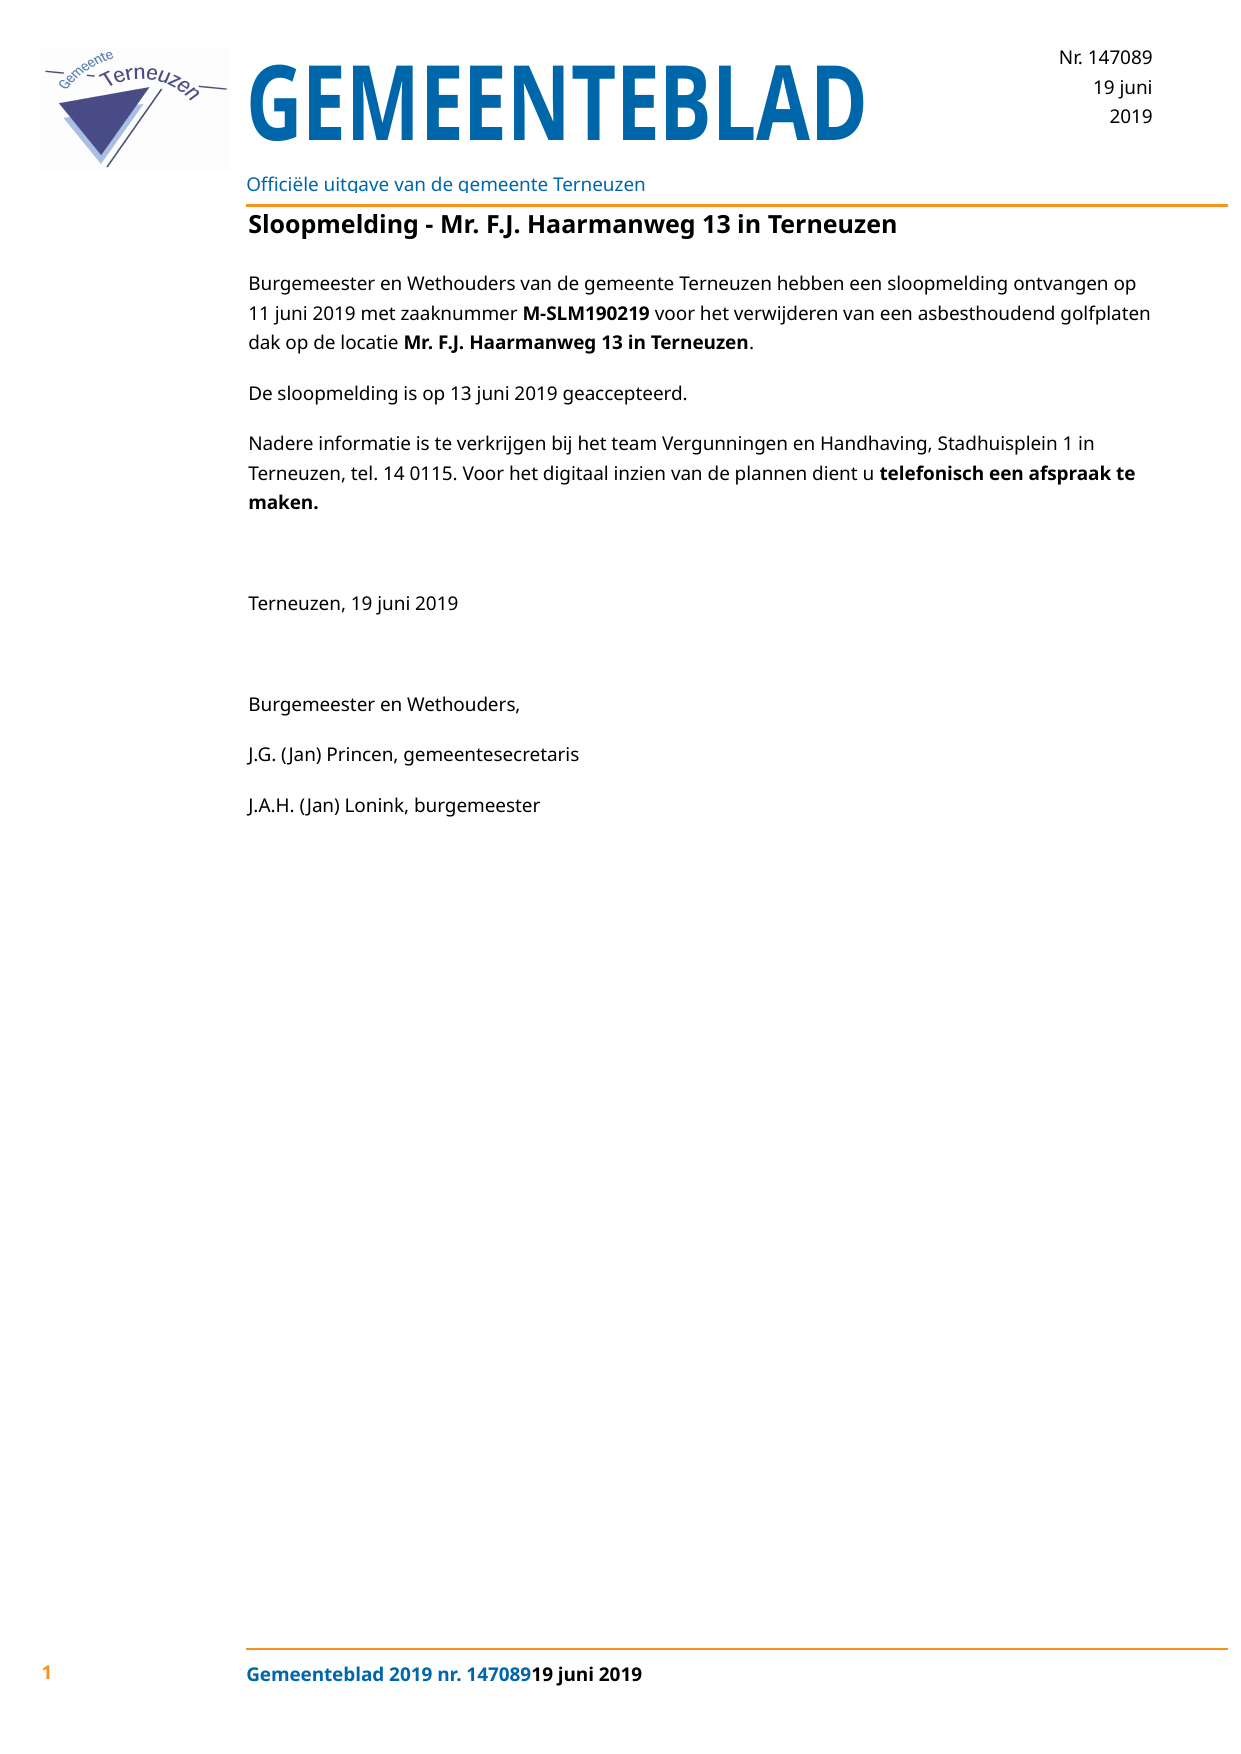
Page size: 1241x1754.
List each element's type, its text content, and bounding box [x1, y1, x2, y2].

text Burgemeester en Wethouders, [248, 691, 1152, 717]
text J.G. (Jan) Princen, gemeentesecretaris [248, 742, 1152, 767]
text Nadere informatie is te verkrijgen bij het team Vergunningen en Handhaving, Stadhuisplein 1 in Terneuzen, tel. 14 0115. Voor het digitaal inzien van de plannen dient u telefonisch een afspraak te maken. [248, 430, 1152, 515]
text De sloopmelding is op 13 juni 2019 geaccepteerd. [248, 380, 1152, 406]
text J.A.H. (Jan) Lonink, burgemeester [248, 792, 1152, 818]
text Terneuzen, 19 juni 2019 [248, 590, 1152, 616]
picture [41, 47, 231, 172]
text Burgemeester en Wethouders van de gemeente Terneuzen hebben een sloopmelding ontvangen op 11 juni 2019 met zaaknummer M-SLM190219 voor het verwijderen van een asbesthoudend golfplaten dak op de locatie Mr. F.J. Haarmanweg 13 in Terneuzen. [248, 270, 1152, 355]
text Sloopmelding - Mr. F.J. Haarmanweg 13 in Terneuzen [248, 207, 1152, 241]
